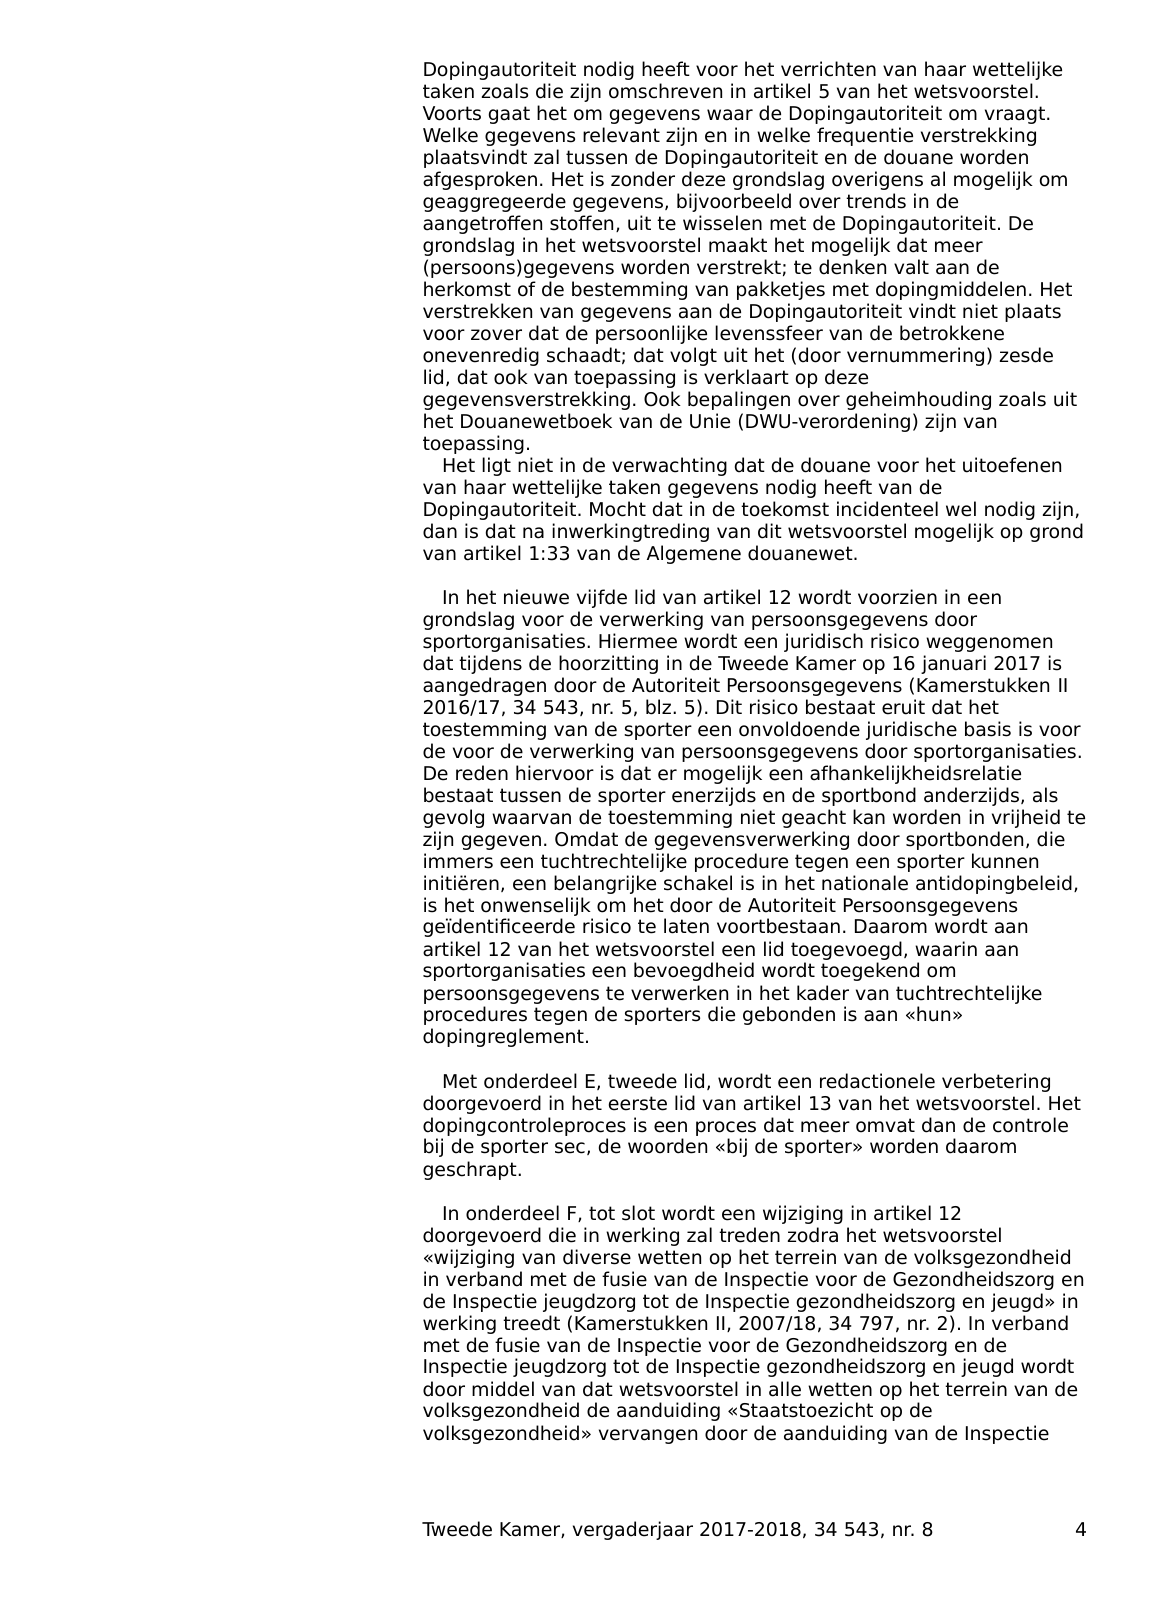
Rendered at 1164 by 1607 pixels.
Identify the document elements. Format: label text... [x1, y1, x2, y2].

text Met onderdeel E, tweede lid, wordt een redactionele verbetering doorgevoerd in het eerste lid van artikel 13 van het wetsvoorstel. Het dopingcontroleproces is een proces dat meer omvat dan de controle bij de sporter sec, de woorden «bij de sporter» worden daarom geschrapt. [422, 1071, 1087, 1180]
text Het ligt niet in de verwachting dat de douane voor het uitoefenen van haar wettelijke taken gegevens nodig heeft van de Dopingautoriteit. Mocht dat in de toekomst incidenteel wel nodig zijn, dan is dat na inwerkingtreding van dit wetsvoorstel mogelijk op grond van artikel 1:33 van de Algemene douanewet. [422, 455, 1087, 564]
text In onderdeel F, tot slot wordt een wijziging in artikel 12 doorgevoerd die in werking zal treden zodra het wetsvoorstel «wijziging van diverse wetten op het terrein van de volksgezondheid in verband met de fusie van de Inspectie voor de Gezondheidszorg en de Inspectie jeugdzorg tot de Inspectie gezondheidszorg en jeugd» in werking treedt (Kamerstukken II, 2007/18, 34 797, nr. 2). In verband met de fusie van de Inspectie voor de Gezondheidszorg en de Inspectie jeugdzorg tot de Inspectie gezondheidszorg en jeugd wordt door middel van dat wetsvoorstel in alle wetten op het terrein van de volksgezondheid de aanduiding «Staatstoezicht op de volksgezondheid» vervangen door de aanduiding van de Inspectie [422, 1203, 1087, 1444]
text Dopingautoriteit nodig heeft voor het verrichten van haar wettelijke taken zoals die zijn omschreven in artikel 5 van het wetsvoorstel. Voorts gaat het om gegevens waar de Dopingautoriteit om vraagt. Welke gegevens relevant zijn en in welke frequentie verstrekking plaatsvindt zal tussen de Dopingautoriteit en de douane worden afgesproken. Het is zonder deze grondslag overigens al mogelijk om geaggregeerde gegevens, bijvoorbeeld over trends in de aangetroffen stoffen, uit te wisselen met de Dopingautoriteit. De grondslag in het wetsvoorstel maakt het mogelijk dat meer (persoons)gegevens worden verstrekt; te denken valt aan de herkomst of de bestemming van pakketjes met dopingmiddelen. Het verstrekken van gegevens aan de Dopingautoriteit vindt niet plaats voor zover dat de persoonlijke levenssfeer van de betrokkene onevenredig schaadt; dat volgt uit het (door vernummering) zesde lid, dat ook van toepassing is verklaart op deze gegevensverstrekking. Ook bepalingen over geheimhouding zoals uit het Douanewetboek van de Unie (DWU-verordening) zijn van toepassing. [422, 59, 1087, 455]
text In het nieuwe vijfde lid van artikel 12 wordt voorzien in een grondslag voor de verwerking van persoonsgegevens door sportorganisaties. Hiermee wordt een juridisch risico weggenomen dat tijdens de hoorzitting in de Tweede Kamer op 16 januari 2017 is aangedragen door de Autoriteit Persoonsgegevens (Kamerstukken II 2016/17, 34 543, nr. 5, blz. 5). Dit risico bestaat eruit dat het toestemming van de sporter een onvoldoende juridische basis is voor de voor de verwerking van persoonsgegevens door sportorganisaties. De reden hiervoor is dat er mogelijk een afhankelijkheidsrelatie bestaat tussen de sporter enerzijds en de sportbond anderzijds, als gevolg waarvan de toestemming niet geacht kan worden in vrijheid te zijn gegeven. Omdat de gegevensverwerking door sportbonden, die immers een tuchtrechtelijke procedure tegen een sporter kunnen initiëren, een belangrijke schakel is in het nationale antidopingbeleid, is het onwenselijk om het door de Autoriteit Persoonsgegevens geïdentificeerde risico te laten voortbestaan. Daarom wordt aan artikel 12 van het wetsvoorstel een lid toegevoegd, waarin aan sportorganisaties een bevoegdheid wordt toegekend om persoonsgegevens te verwerken in het kader van tuchtrechtelijke procedures tegen de sporters die gebonden is aan «hun» dopingreglement. [422, 587, 1087, 1048]
